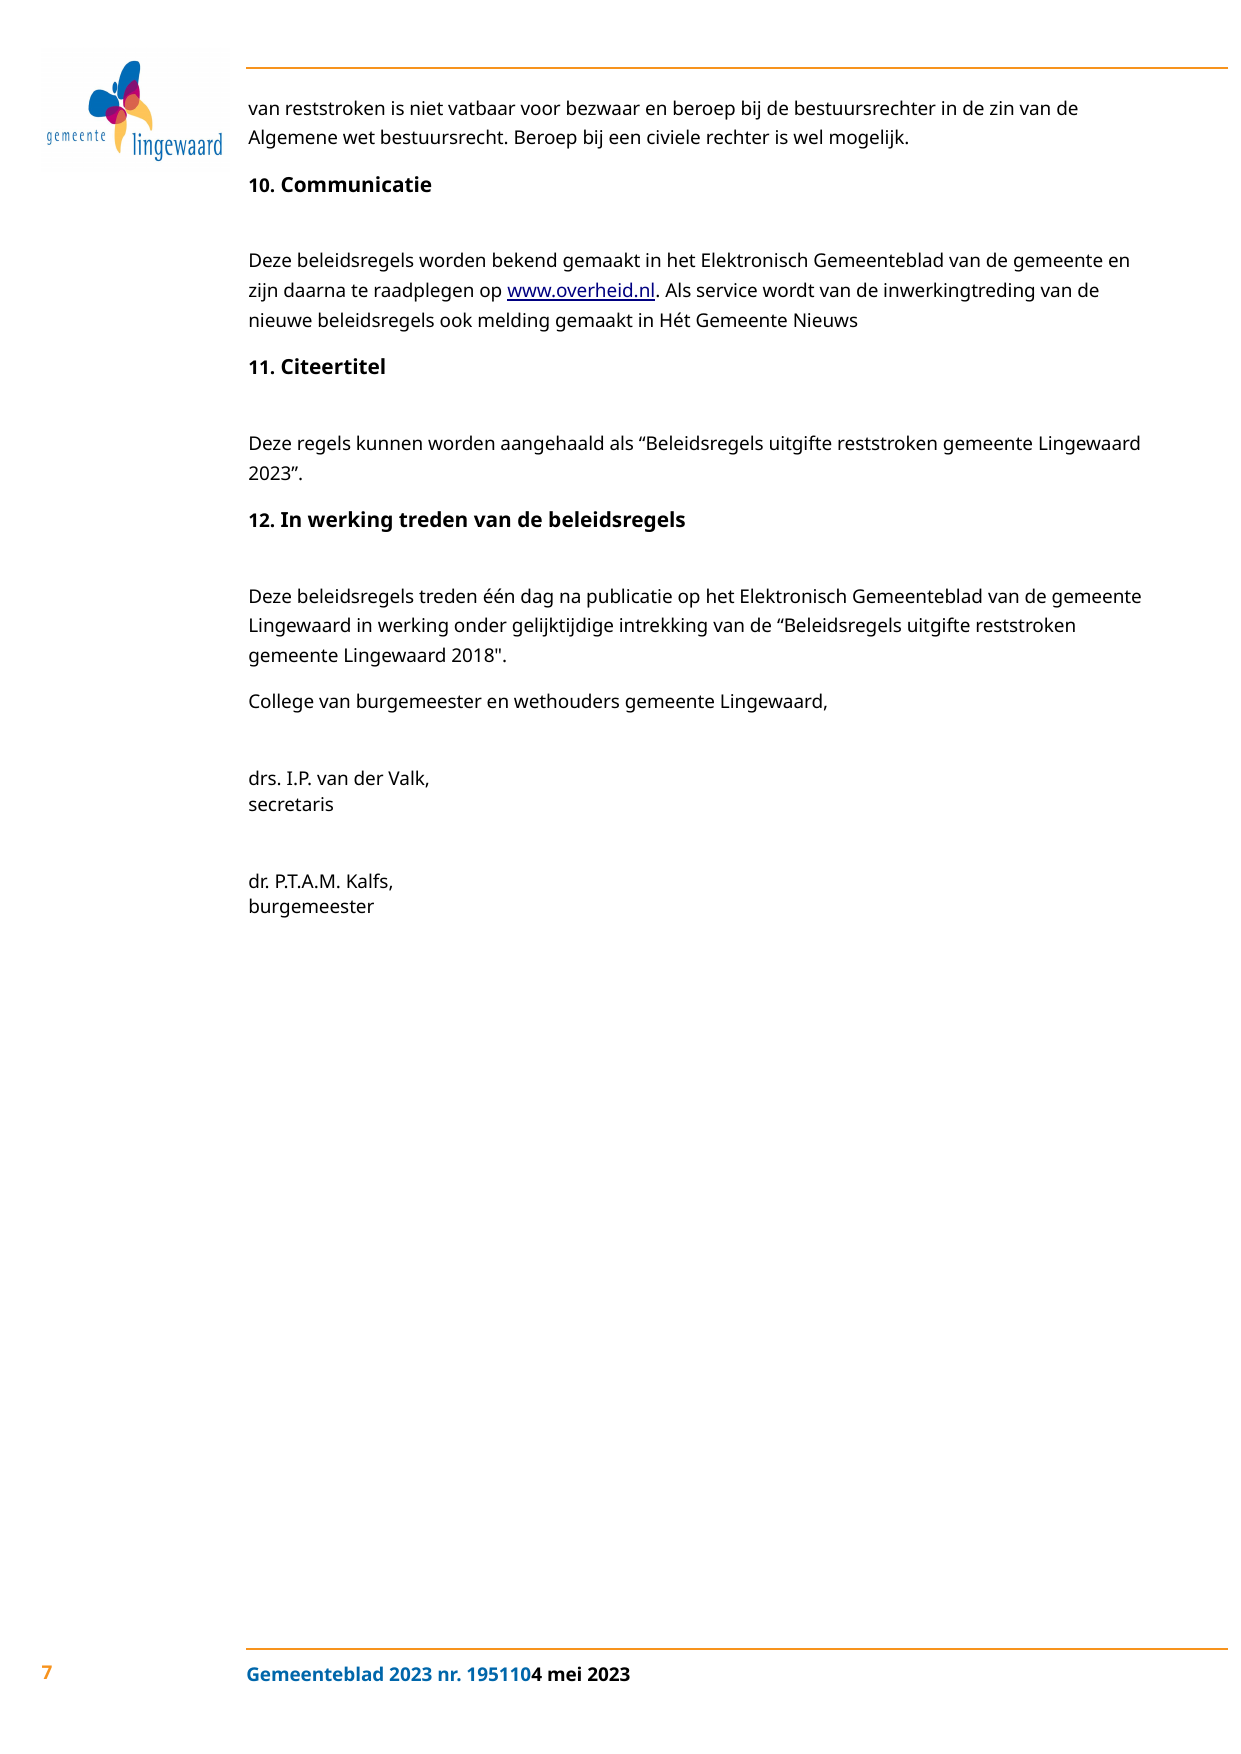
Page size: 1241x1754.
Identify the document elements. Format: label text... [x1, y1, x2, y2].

text 10. Communicatie [248, 170, 1152, 198]
text Deze beleidsregels treden één dag na publicatie op het Elektronisch Gemeenteblad van de gemeente Lingewaard in werking onder gelijktijdige intrekking van de “Beleidsregels uitgifte reststroken gemeente Lingewaard 2018". [248, 583, 1152, 668]
picture [41, 47, 231, 172]
text dr. P.T.A.M. Kalfs, [248, 868, 1152, 894]
text Deze beleidsregels worden bekend gemaakt in het Elektronisch Gemeenteblad van de gemeente en zijn daarna te raadplegen op www.overheid.nl. Als service wordt van de inwerkingtreding van de nieuwe beleidsregels ook melding gemaakt in Hét Gemeente Nieuws [248, 248, 1152, 333]
text 11. Citeertitel [248, 352, 1152, 381]
text 12. In werking treden van de beleidsregels [248, 505, 1152, 534]
text drs. I.P. van der Valk, [248, 765, 1152, 791]
text Deze regels kunnen worden aangehaald als “Beleidsregels uitgifte reststroken gemeente Lingewaard 2023”. [248, 430, 1152, 486]
text burgemeester [248, 894, 1152, 919]
text College van burgemeester en wethouders gemeente Lingewaard, [248, 688, 1152, 714]
text secretaris [248, 791, 1152, 817]
text van reststroken is niet vatbaar voor bezwaar en beroep bij de bestuursrechter in de zin van de Algemene wet bestuursrecht. Beroep bij een civiele rechter is wel mogelijk. [248, 95, 1152, 150]
